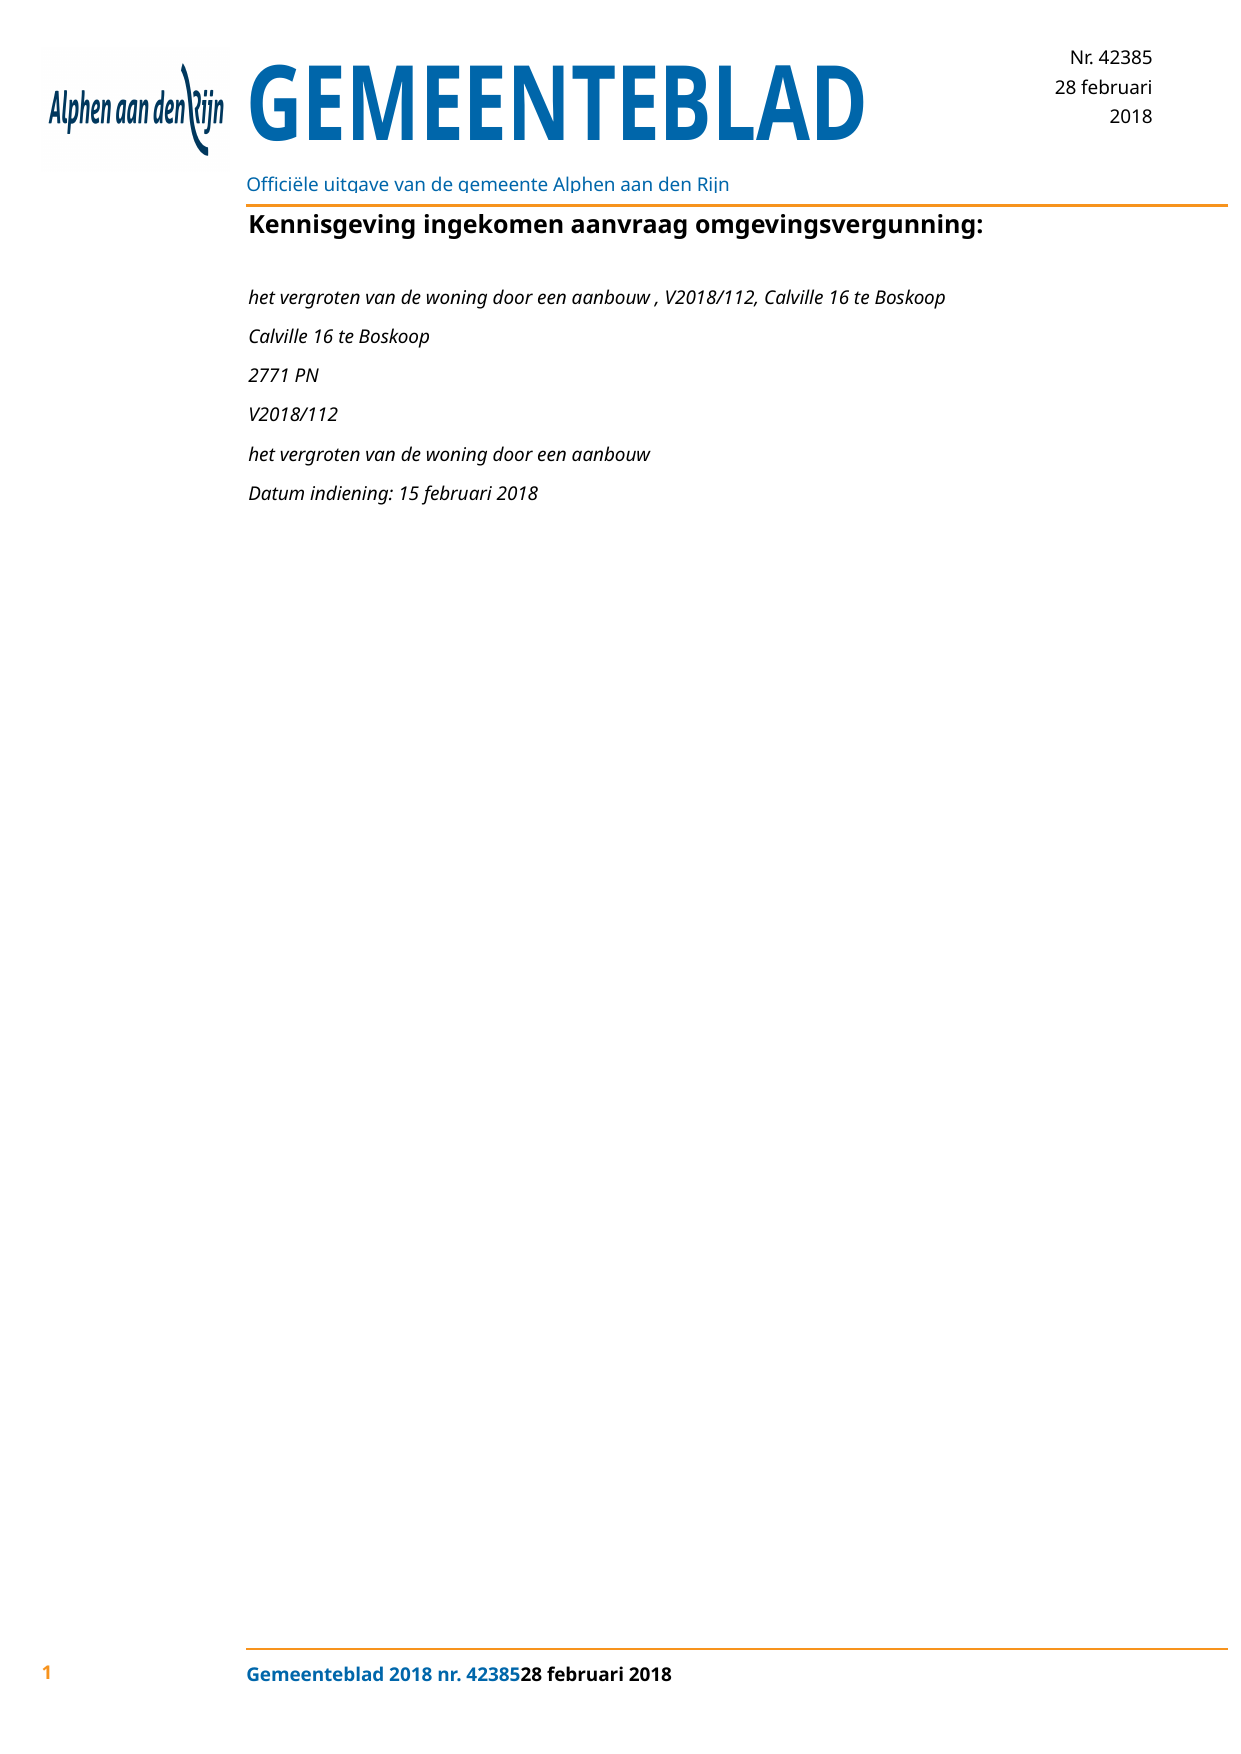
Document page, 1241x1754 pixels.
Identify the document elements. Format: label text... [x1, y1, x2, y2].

picture [41, 47, 231, 172]
text V2018/112 [248, 402, 1152, 427]
text het vergroten van de woning door een aanbouw , V2018/112, Calville 16 te Boskoop [248, 284, 1152, 309]
text 2771 PN [248, 362, 1152, 388]
text Datum indiening: 15 februari 2018 [248, 480, 1152, 506]
text Calville 16 te Boskoop [248, 323, 1152, 349]
text Kennisgeving ingekomen aanvraag omgevingsvergunning: [248, 207, 1152, 241]
text het vergroten van de woning door een aanbouw [248, 441, 1152, 467]
